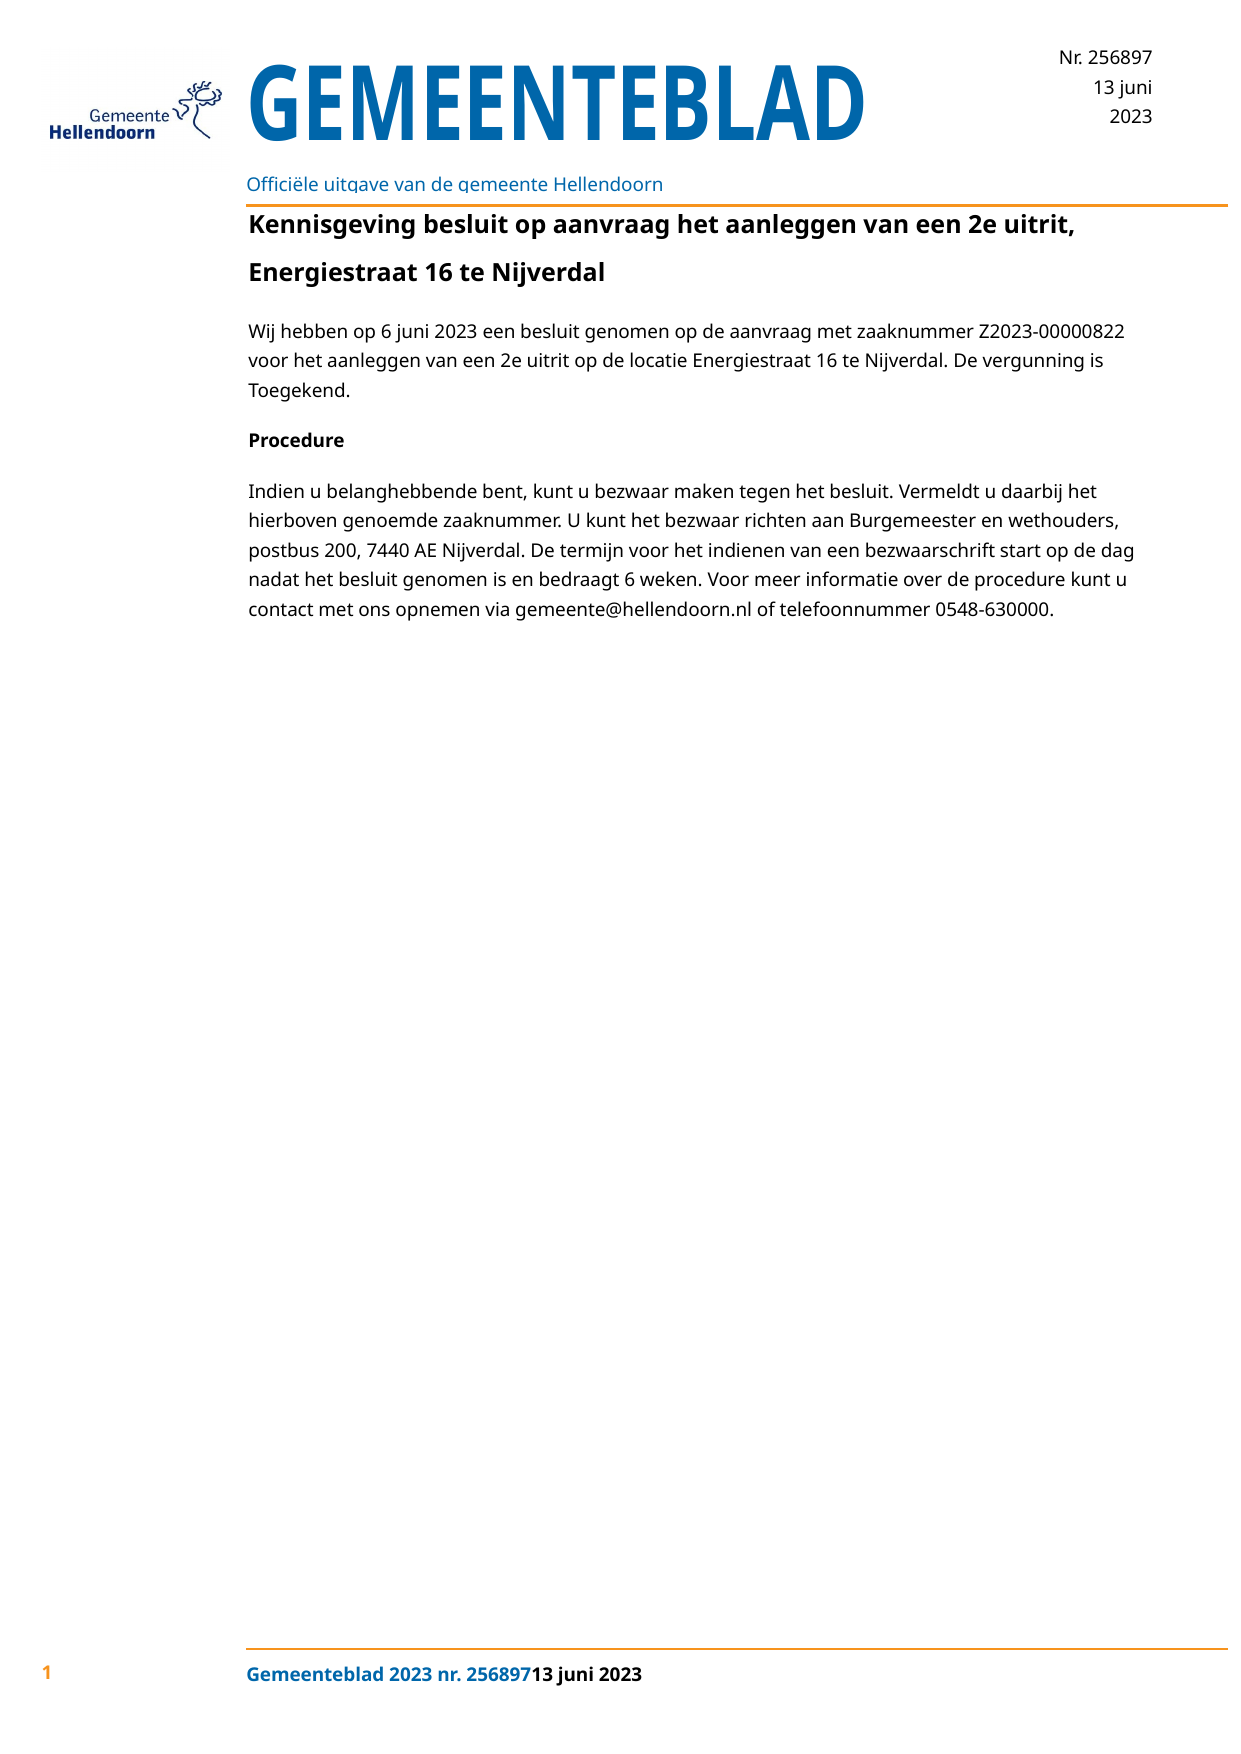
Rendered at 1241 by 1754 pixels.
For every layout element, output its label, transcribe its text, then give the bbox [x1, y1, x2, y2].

text Indien u belanghebbende bent, kunt u bezwaar maken tegen het besluit. Vermeldt u daarbij het hierboven genoemde zaaknummer. U kunt het bezwaar richten aan Burgemeester en wethouders, postbus 200, 7440 AE Nijverdal. De termijn voor het indienen van een bezwaarschrift start op de dag nadat het besluit genomen is en bedraagt 6 weken. Voor meer informatie over de procedure kunt u contact met ons opnemen via gemeente@hellendoorn.nl of telefoonnummer 0548-630000. [248, 478, 1152, 622]
picture [41, 47, 231, 172]
text Kennisgeving besluit op aanvraag het aanleggen van een 2e uitrit, Energiestraat 16 te Nijverdal [248, 207, 1152, 288]
text Procedure [248, 427, 1152, 453]
text Wij hebben op 6 juni 2023 een besluit genomen op de aanvraag met zaaknummer Z2023-00000822 voor het aanleggen van een 2e uitrit op de locatie Energiestraat 16 te Nijverdal. De vergunning is Toegekend. [248, 318, 1152, 403]
